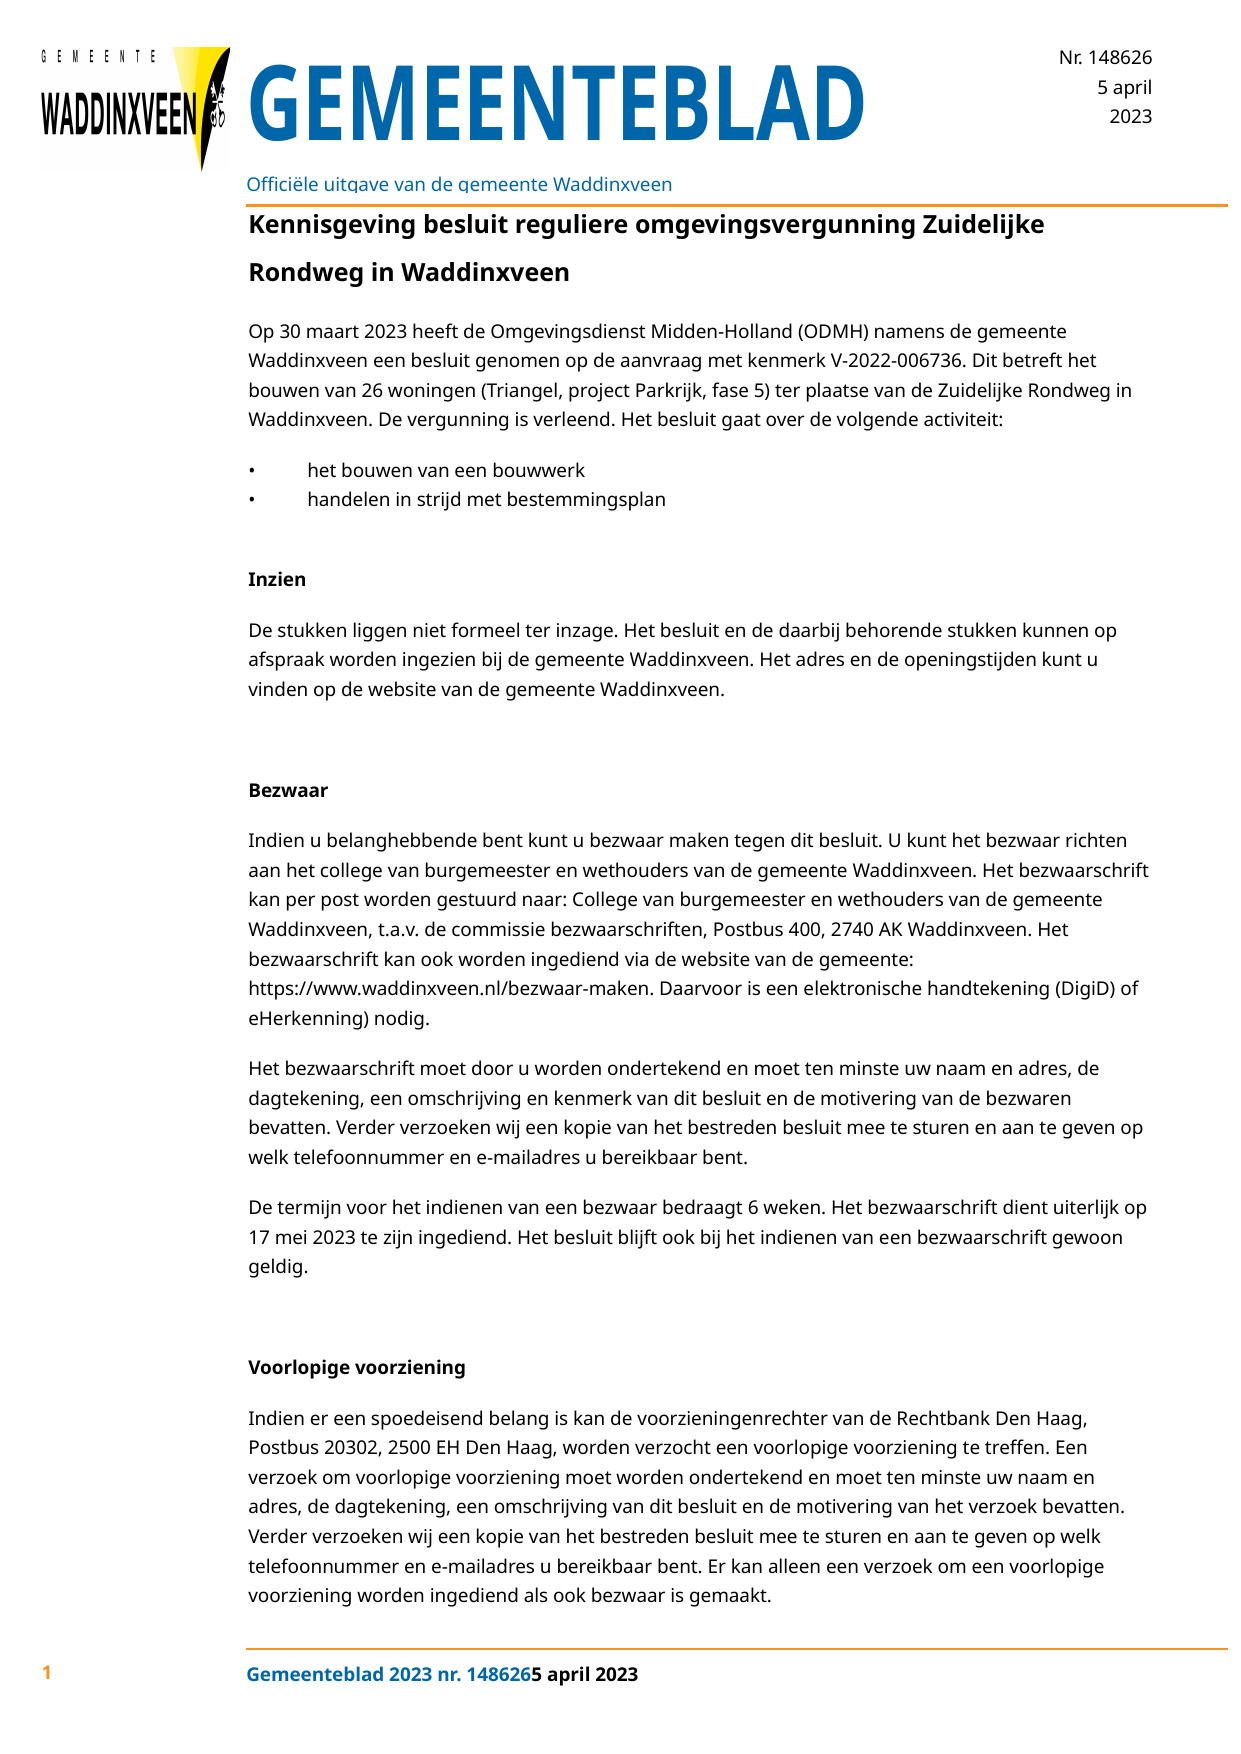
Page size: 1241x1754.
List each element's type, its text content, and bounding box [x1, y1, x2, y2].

text Inzien [248, 567, 1152, 592]
text De stukken liggen niet formeel ter inzage. Het besluit en de daarbij behorende stukken kunnen op afspraak worden ingezien bij de gemeente Waddinxveen. Het adres en de openingstijden kunt u vinden op de website van de gemeente Waddinxveen. [248, 617, 1152, 702]
picture [41, 47, 231, 172]
text Op 30 maart 2023 heeft de Omgevingsdienst Midden-Holland (ODMH) namens de gemeente Waddinxveen een besluit genomen op de aanvraag met kenmerk V-2022-006736. Dit betreft het bouwen van 26 woningen (Triangel, project Parkrijk, fase 5) ter plaatse van de Zuidelijke Rondweg in Waddinxveen. De vergunning is verleend. Het besluit gaat over de volgende activiteit: [248, 318, 1152, 432]
text Bezwaar [248, 777, 1152, 803]
list het bouwen van een bouwwerk [248, 457, 1152, 483]
text Indien u belanghebbende bent kunt u bezwaar maken tegen dit besluit. U kunt het bezwaar richten aan het college van burgemeester en wethouders van de gemeente Waddinxveen. Het bezwaarschrift kan per post worden gestuurd naar: College van burgemeester en wethouders van de gemeente Waddinxveen, t.a.v. de commissie bezwaarschriften, Postbus 400, 2740 AK Waddinxveen. Het bezwaarschrift kan ook worden ingediend via de website van de gemeente: https://www.waddinxveen.nl/bezwaar-maken. Daarvoor is een elektronische handtekening (DigiD) of eHerkenning) nodig. [248, 827, 1152, 1031]
text Indien er een spoedeisend belang is kan de voorzieningenrechter van de Rechtbank Den Haag, Postbus 20302, 2500 EH Den Haag, worden verzocht een voorlopige voorziening te treffen. Een verzoek om voorlopige voorziening moet worden ondertekend en moet ten minste uw naam en adres, de dagtekening, een omschrijving van dit besluit en de motivering van het verzoek bevatten. Verder verzoeken wij een kopie van het bestreden besluit mee te sturen en aan te geven op welk telefoonnummer en e-mailadres u bereikbaar bent. Er kan alleen een verzoek om een voorlopige voorziening worden ingediend als ook bezwaar is gemaakt. [248, 1405, 1152, 1608]
text De termijn voor het indienen van een bezwaar bedraagt 6 weken. Het bezwaarschrift dient uiterlijk op 17 mei 2023 te zijn ingediend. Het besluit blijft ook bij het indienen van een bezwaarschrift gewoon geldig. [248, 1194, 1152, 1279]
text Het bezwaarschrift moet door u worden ondertekend en moet ten minste uw naam en adres, de dagtekening, een omschrijving en kenmerk van dit besluit en de motivering van de bezwaren bevatten. Verder verzoeken wij een kopie van het bestreden besluit mee te sturen en aan te geven op welk telefoonnummer en e-mailadres u bereikbaar bent. [248, 1055, 1152, 1170]
text Kennisgeving besluit reguliere omgevingsvergunning Zuidelijke Rondweg in Waddinxveen [248, 207, 1152, 288]
text Voorlopige voorziening [248, 1354, 1152, 1380]
list handelen in strijd met bestemmingsplan [248, 487, 1152, 512]
